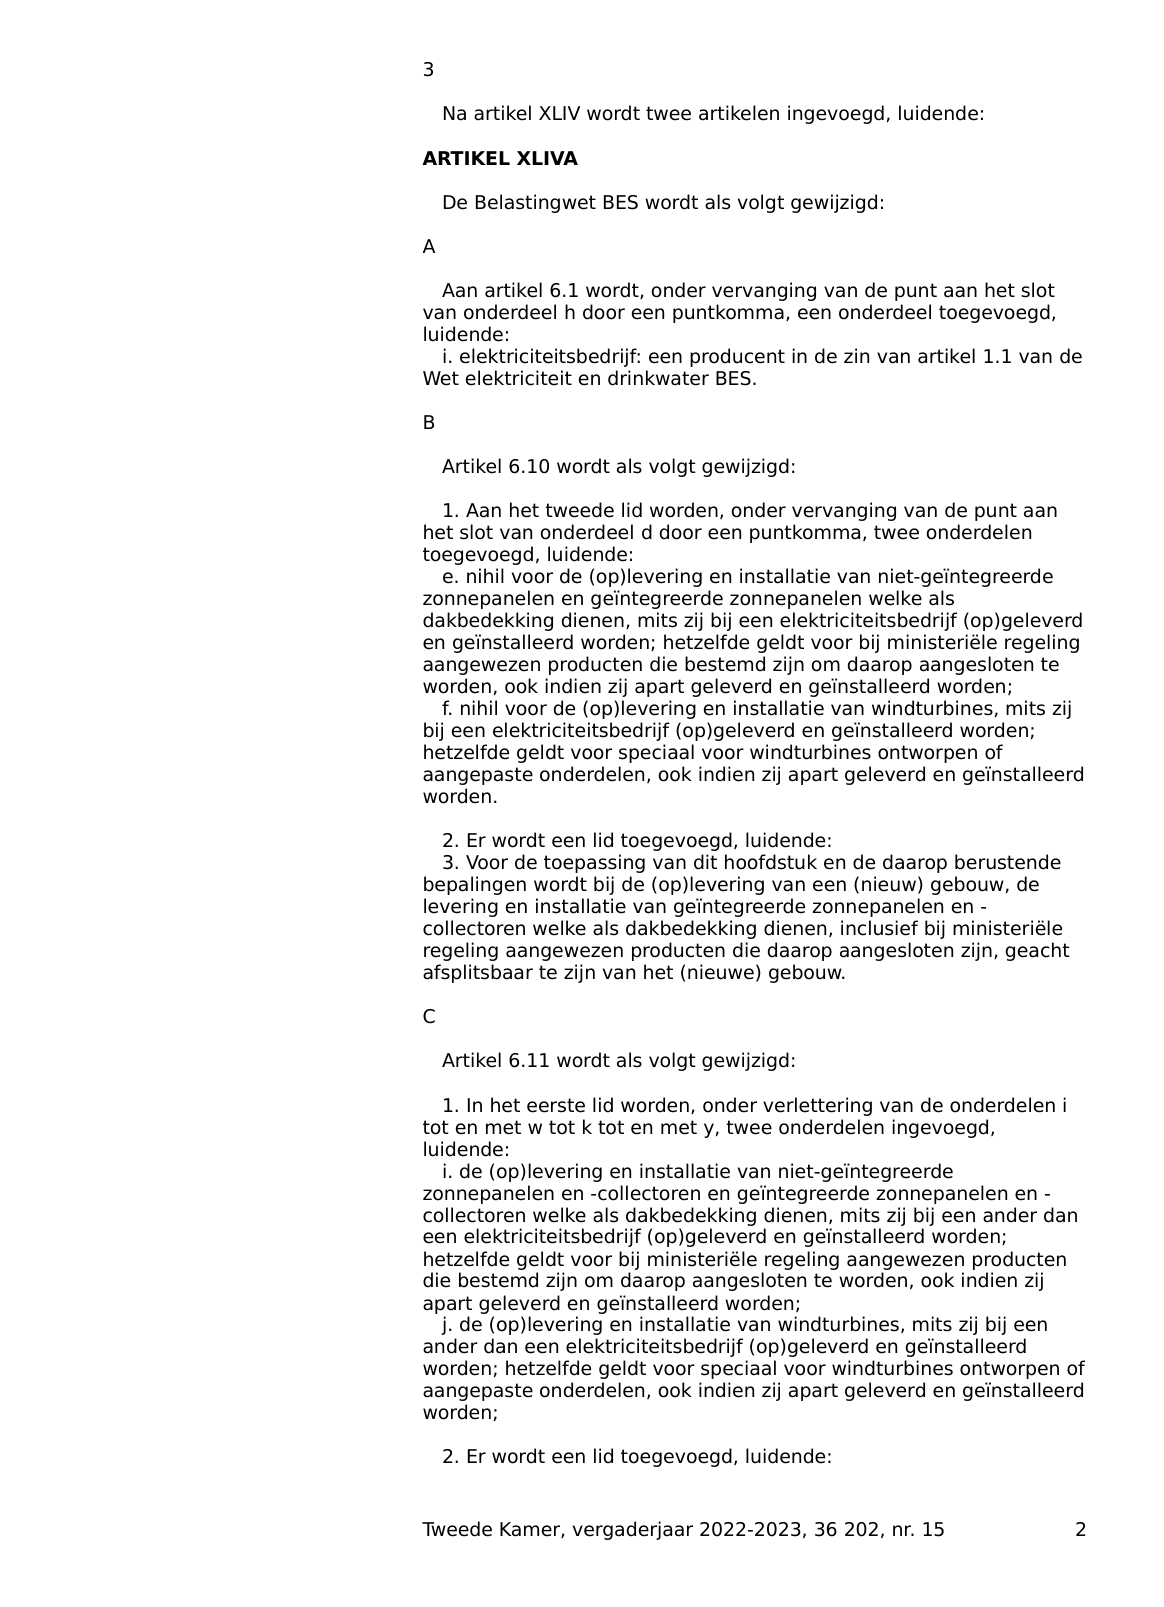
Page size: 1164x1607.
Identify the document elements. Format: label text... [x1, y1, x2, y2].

text Artikel 6.11 wordt als volgt gewijzigd: [422, 1050, 1087, 1072]
text 1. In het eerste lid worden, onder verlettering van de onderdelen i tot en met w tot k tot en met y, twee onderdelen ingevoegd, luidende: [422, 1094, 1087, 1161]
subtitle C [422, 1006, 1087, 1028]
text i. elektriciteitsbedrijf: een producent in de zin van artikel 1.1 van de Wet elektriciteit en drinkwater BES. [422, 346, 1087, 390]
text De Belastingwet BES wordt als volgt gewijzigd: [422, 192, 1087, 213]
text Aan artikel 6.1 wordt, onder vervanging van de punt aan het slot van onderdeel h door een puntkomma, een onderdeel toegevoegd, luidende: [422, 280, 1087, 346]
text j. de (op)levering en installatie van windturbines, mits zij bij een ander dan een elektriciteitsbedrijf (op)geleverd en geïnstalleerd worden; hetzelfde geldt voor speciaal voor windturbines ontworpen of aangepaste onderdelen, ook indien zij apart geleverd en geïnstalleerd worden; [422, 1314, 1087, 1424]
text e. nihil voor de (op)levering en installatie van niet-geïntegreerde zonnepanelen en geïntegreerde zonnepanelen welke als dakbedekking dienen, mits zij bij een elektriciteitsbedrijf (op)geleverd en geïnstalleerd worden; hetzelfde geldt voor bij ministeriële regeling aangewezen producten die bestemd zijn om daarop aangesloten te worden, ook indien zij apart geleverd en geïnstalleerd worden; [422, 566, 1087, 698]
subtitle A [422, 236, 1087, 258]
text 2. Er wordt een lid toegevoegd, luidende: [422, 830, 1087, 852]
subtitle ARTIKEL XLIVA [422, 147, 1087, 169]
subtitle 3 [422, 59, 1087, 81]
text Na artikel XLIV wordt twee artikelen ingevoegd, luidende: [422, 103, 1087, 125]
text f. nihil voor de (op)levering en installatie van windturbines, mits zij bij een elektriciteitsbedrijf (op)geleverd en geïnstalleerd worden; hetzelfde geldt voor speciaal voor windturbines ontworpen of aangepaste onderdelen, ook indien zij apart geleverd en geïnstalleerd worden. [422, 698, 1087, 808]
text 3. Voor de toepassing van dit hoofdstuk en de daarop berustende bepalingen wordt bij de (op)levering van een (nieuw) gebouw, de levering en installatie van geïntegreerde zonnepanelen en -collectoren welke als dakbedekking dienen, inclusief bij ministeriële regeling aangewezen producten die daarop aangesloten zijn, geacht afsplitsbaar te zijn van het (nieuwe) gebouw. [422, 852, 1087, 984]
text Artikel 6.10 wordt als volgt gewijzigd: [422, 456, 1087, 478]
subtitle B [422, 412, 1087, 434]
text 1. Aan het tweede lid worden, onder vervanging van de punt aan het slot van onderdeel d door een puntkomma, twee onderdelen toegevoegd, luidende: [422, 500, 1087, 566]
text i. de (op)levering en installatie van niet-geïntegreerde zonnepanelen en -collectoren en geïntegreerde zonnepanelen en -collectoren welke als dakbedekking dienen, mits zij bij een ander dan een elektriciteitsbedrijf (op)geleverd en geïnstalleerd worden; hetzelfde geldt voor bij ministeriële regeling aangewezen producten die bestemd zijn om daarop aangesloten te worden, ook indien zij apart geleverd en geïnstalleerd worden; [422, 1161, 1087, 1314]
text 2. Er wordt een lid toegevoegd, luidende: [422, 1446, 1087, 1468]
